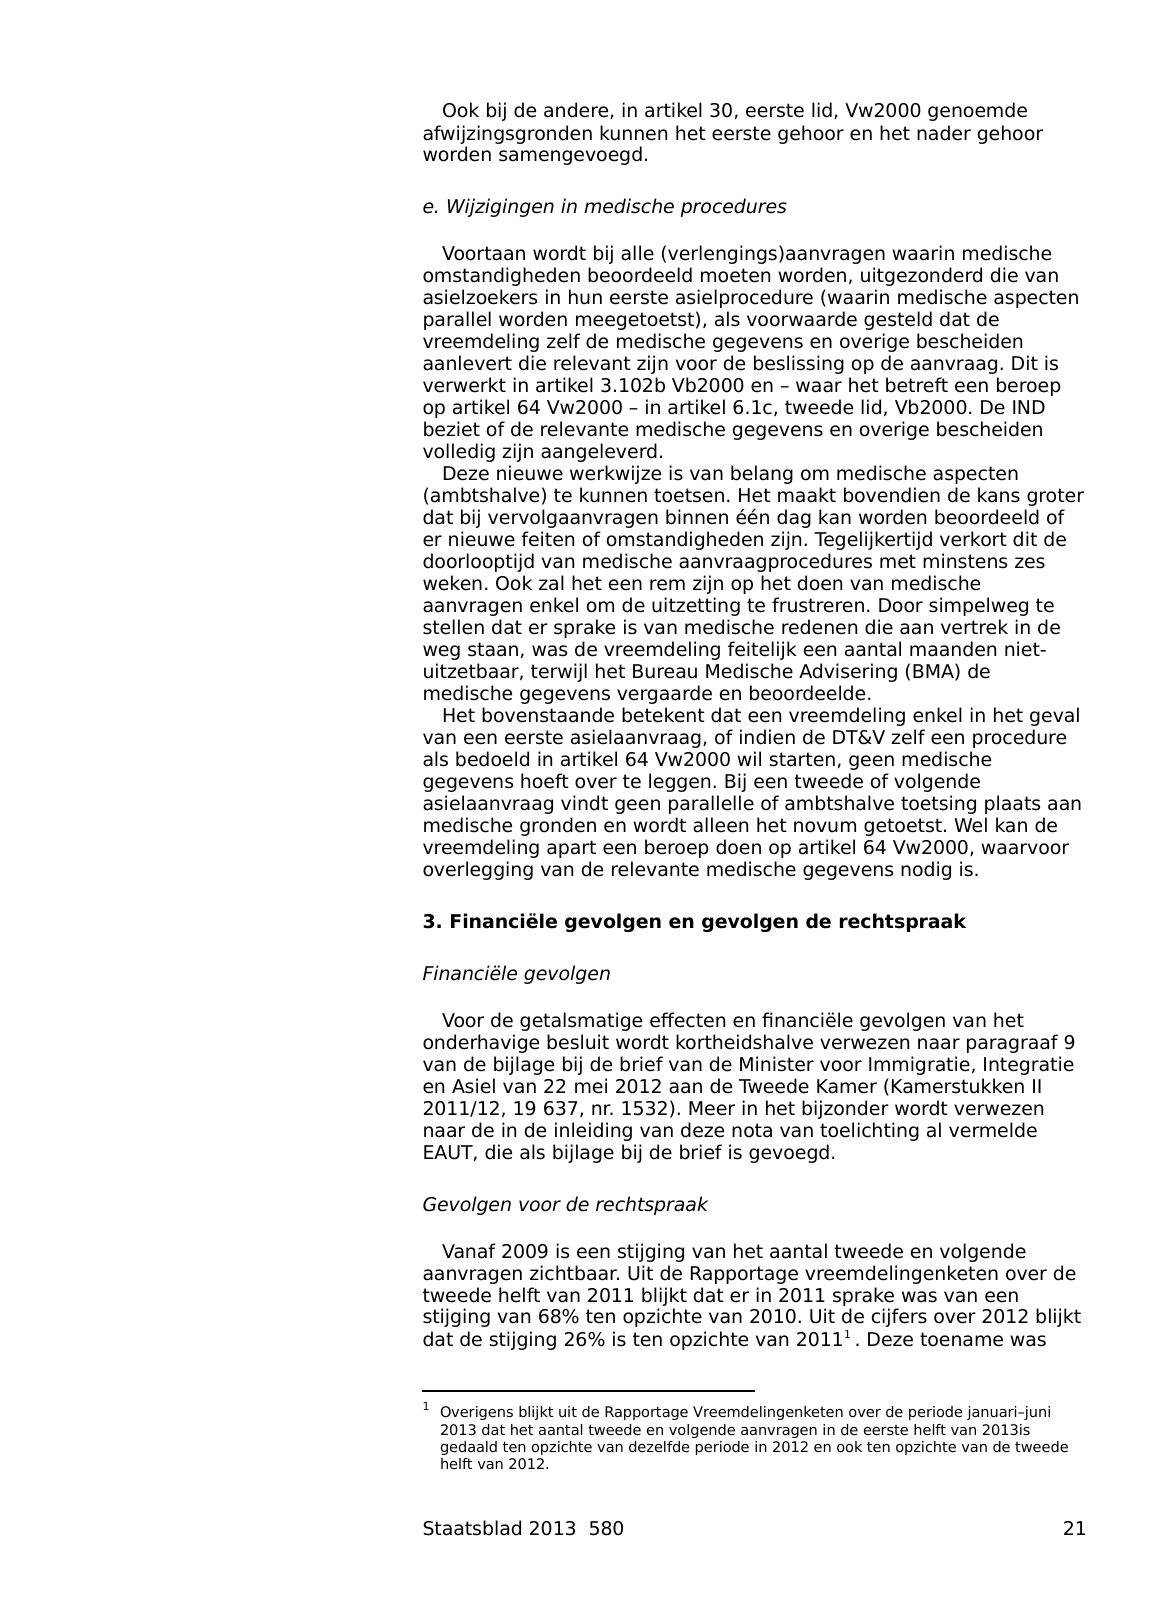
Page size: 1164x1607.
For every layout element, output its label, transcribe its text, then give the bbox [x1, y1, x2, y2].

subtitle e. Wijzigingen in medische procedures [422, 196, 1087, 218]
subtitle Financiële gevolgen [422, 963, 1087, 985]
text Het bovenstaande betekent dat een vreemdeling enkel in het geval van een eerste asielaanvraag, of indien de DT&V zelf een procedure als bedoeld in artikel 64 Vw2000 wil starten, geen medische gegevens hoeft over te leggen. Bij een tweede of volgende asielaanvraag vindt geen parallelle of ambtshalve toetsing plaats aan medische gronden en wordt alleen het novum getoetst. Wel kan de vreemdeling apart een beroep doen op artikel 64 Vw2000, waarvoor overlegging van de relevante medische gegevens nodig is. [422, 705, 1087, 881]
text Deze nieuwe werkwijze is van belang om medische aspecten (ambtshalve) te kunnen toetsen. Het maakt bovendien de kans groter dat bij vervolgaanvragen binnen één dag kan worden beoordeeld of er nieuwe feiten of omstandigheden zijn. Tegelijkertijd verkort dit de doorlooptijd van medische aanvraagprocedures met minstens zes weken. Ook zal het een rem zijn op het doen van medische aanvragen enkel om de uitzetting te frustreren. Door simpelweg te stellen dat er sprake is van medische redenen die aan vertrek in de weg staan, was de vreemdeling feitelijk een aantal maanden niet-uitzetbaar, terwijl het Bureau Medische Advisering (BMA) de medische gegevens vergaarde en beoordeelde. [422, 463, 1087, 705]
text Vanaf 2009 is een stijging van het aantal tweede en volgende aanvragen zichtbaar. Uit de Rapportage vreemdelingenketen over de tweede helft van 2011 blijkt dat er in 2011 sprake was van een stijging van 68% ten opzichte van 2010. Uit de cijfers over 2012 blijkt dat de stijging 26% is ten opzichte van 2011. Deze toename was [422, 1241, 1087, 1350]
subtitle 3. Financiële gevolgen en gevolgen de rechtspraak [422, 911, 1087, 933]
text Ook bij de andere, in artikel 30, eerste lid, Vw2000 genoemde afwijzingsgronden kunnen het eerste gehoor en het nader gehoor worden samengevoegd. [422, 100, 1087, 166]
text Overigens blijkt uit de Rapportage Vreemdelingenketen over de periode januari–juni 2013 dat het aantal tweede en volgende aanvragen in de eerste helft van 2013is gedaald ten opzichte van dezelfde periode in 2012 en ook ten opzichte van de tweede helft van 2012. [422, 1400, 1087, 1473]
subtitle Gevolgen voor de rechtspraak [422, 1193, 1087, 1216]
text Voortaan wordt bij alle (verlengings)aanvragen waarin medische omstandigheden beoordeeld moeten worden, uitgezonderd die van asielzoekers in hun eerste asielprocedure (waarin medische aspecten parallel worden meegetoetst), als voorwaarde gesteld dat de vreemdeling zelf de medische gegevens en overige bescheiden aanlevert die relevant zijn voor de beslissing op de aanvraag. Dit is verwerkt in artikel 3.102b Vb2000 en – waar het betreft een beroep op artikel 64 Vw2000 – in artikel 6.1c, tweede lid, Vb2000. De IND beziet of de relevante medische gegevens en overige bescheiden volledig zijn aangeleverd. [422, 243, 1087, 463]
text Voor de getalsmatige effecten en financiële gevolgen van het onderhavige besluit wordt kortheidshalve verwezen naar paragraaf 9 van de bijlage bij de brief van de Minister voor Immigratie, Integratie en Asiel van 22 mei 2012 aan de Tweede Kamer (Kamerstukken II 2011/12, 19 637, nr. 1532). Meer in het bijzonder wordt verwezen naar de in de inleiding van deze nota van toelichting al vermelde EAUT, die als bijlage bij de brief is gevoegd. [422, 1010, 1087, 1163]
